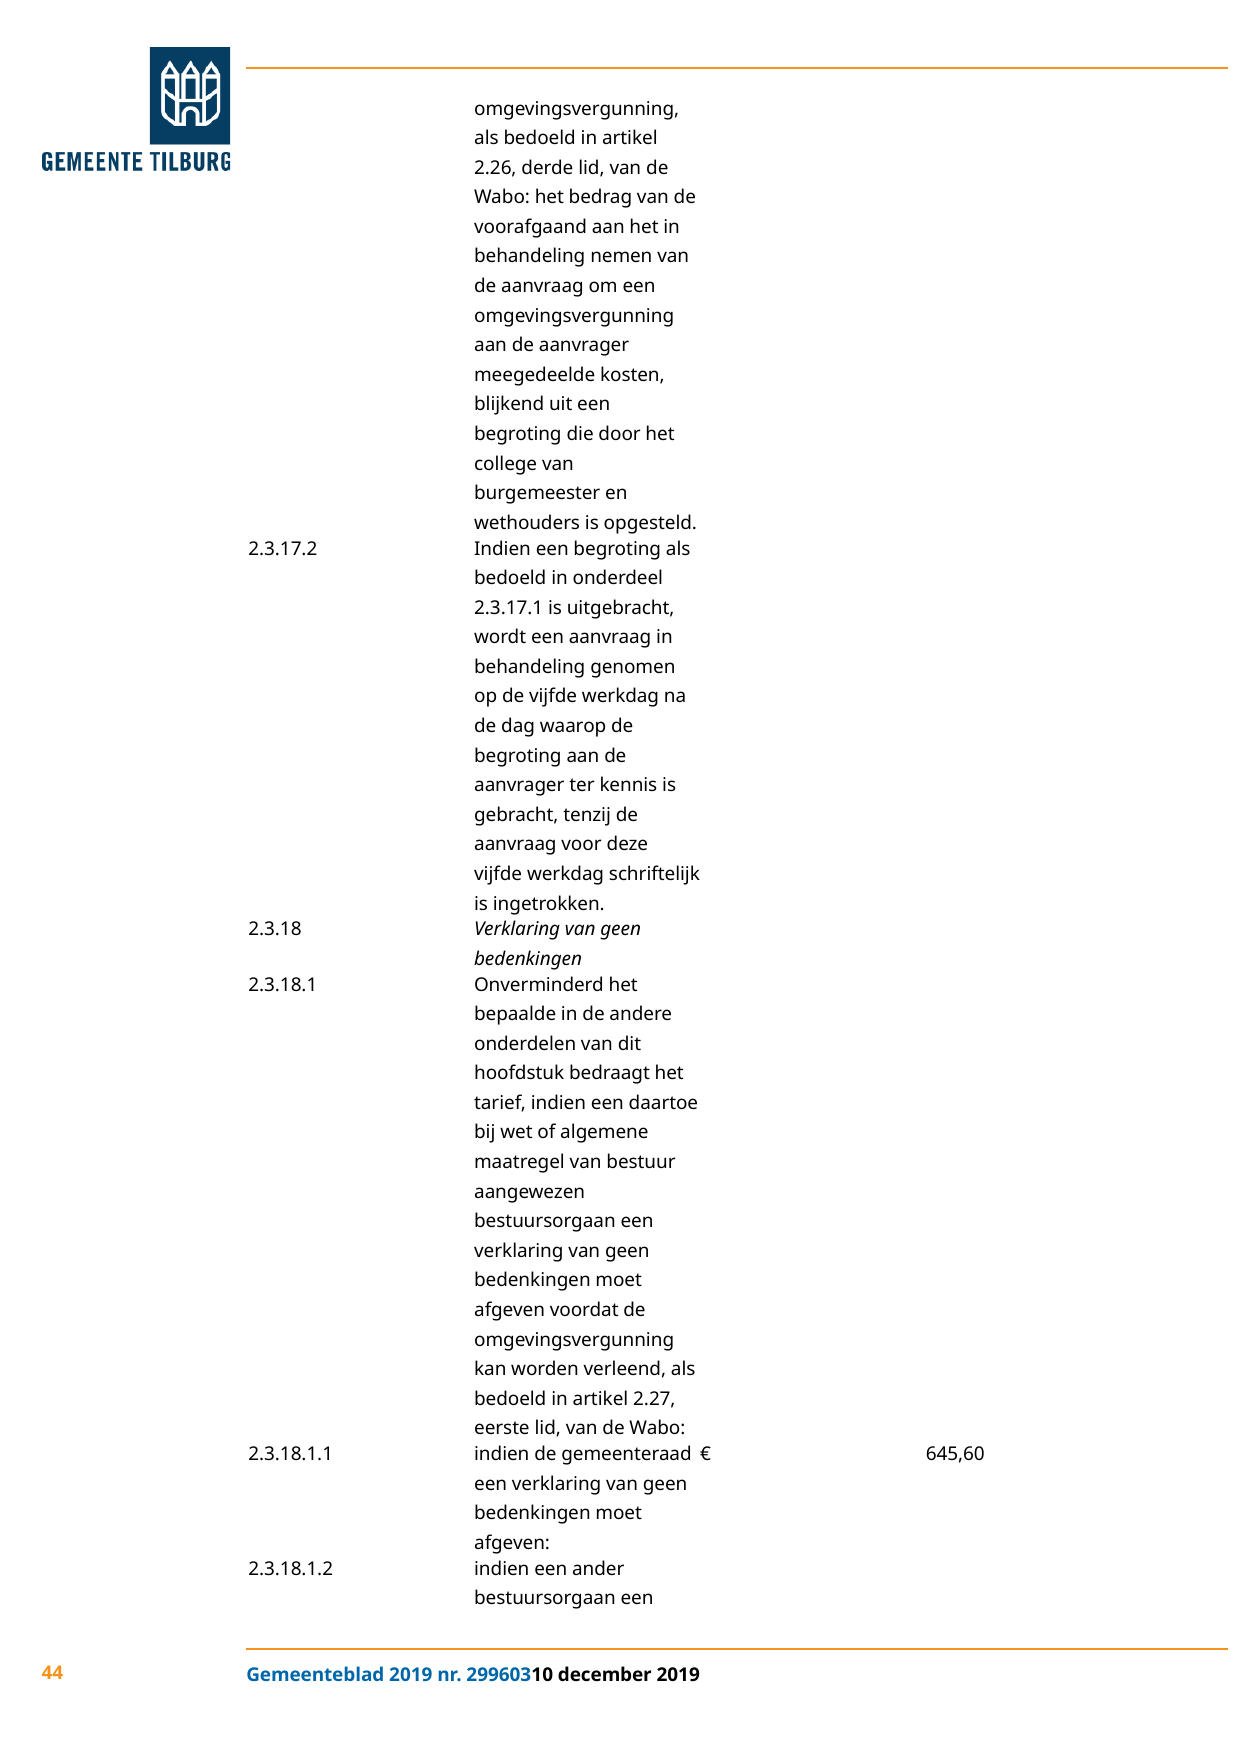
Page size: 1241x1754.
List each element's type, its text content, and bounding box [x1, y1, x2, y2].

table_cell Onverminderd het bepaalde in de andere onderdelen van dit hoofdstuk bedraagt het tarief, indien een daartoe bij wet of algemene maatregel van bestuur aangewezen bestuursorgaan een verklaring van geen bedenkingen moet afgeven voordat de omgevingsvergunning kan worden verleend, als bedoeld in artikel 2.27, eerste lid, van de Wabo: [474, 971, 700, 1440]
table_cell 2.3.18.1 [248, 971, 474, 1440]
picture [41, 47, 231, 172]
table_cell [926, 1555, 1152, 1610]
table_cell [700, 915, 926, 971]
table_cell 2.3.18.1.2 [248, 1555, 474, 1610]
table_cell 2.3.18.1.1 [248, 1440, 474, 1555]
table_cell [700, 95, 926, 535]
table_cell 645,60 [926, 1440, 1152, 1555]
table_cell [926, 95, 1152, 535]
table_cell [700, 971, 926, 1440]
table_cell [926, 915, 1152, 971]
table_cell omgevingsvergunning, als bedoeld in artikel 2.26, derde lid, van de Wabo: het bedrag van de voorafgaand aan het in behandeling nemen van de aanvraag om een omgevingsvergunning aan de aanvrager meegedeelde kosten, blijkend uit een begroting die door het college van burgemeester en wethouders is opgesteld. [474, 95, 700, 535]
table_cell [926, 535, 1152, 915]
table_cell [248, 95, 474, 535]
table_cell [700, 535, 926, 915]
table_cell 2.3.18 [248, 915, 474, 971]
table_cell indien de gemeenteraad een verklaring van geen bedenkingen moet afgeven: [474, 1440, 700, 1555]
table_cell Indien een begroting als bedoeld in onderdeel 2.3.17.1 is uitgebracht, wordt een aanvraag in behandeling genomen op de vijfde werkdag na de dag waarop de begroting aan de aanvrager ter kennis is gebracht, tenzij de aanvraag voor deze vijfde werkdag schriftelijk is ingetrokken. [474, 535, 700, 915]
table_cell Verklaring van geen bedenkingen [474, 915, 700, 971]
table_cell € [700, 1440, 926, 1555]
table_cell [926, 971, 1152, 1440]
table_cell indien een ander bestuursorgaan een [474, 1555, 700, 1610]
table_cell 2.3.17.2 [248, 535, 474, 915]
table_cell [700, 1555, 926, 1610]
